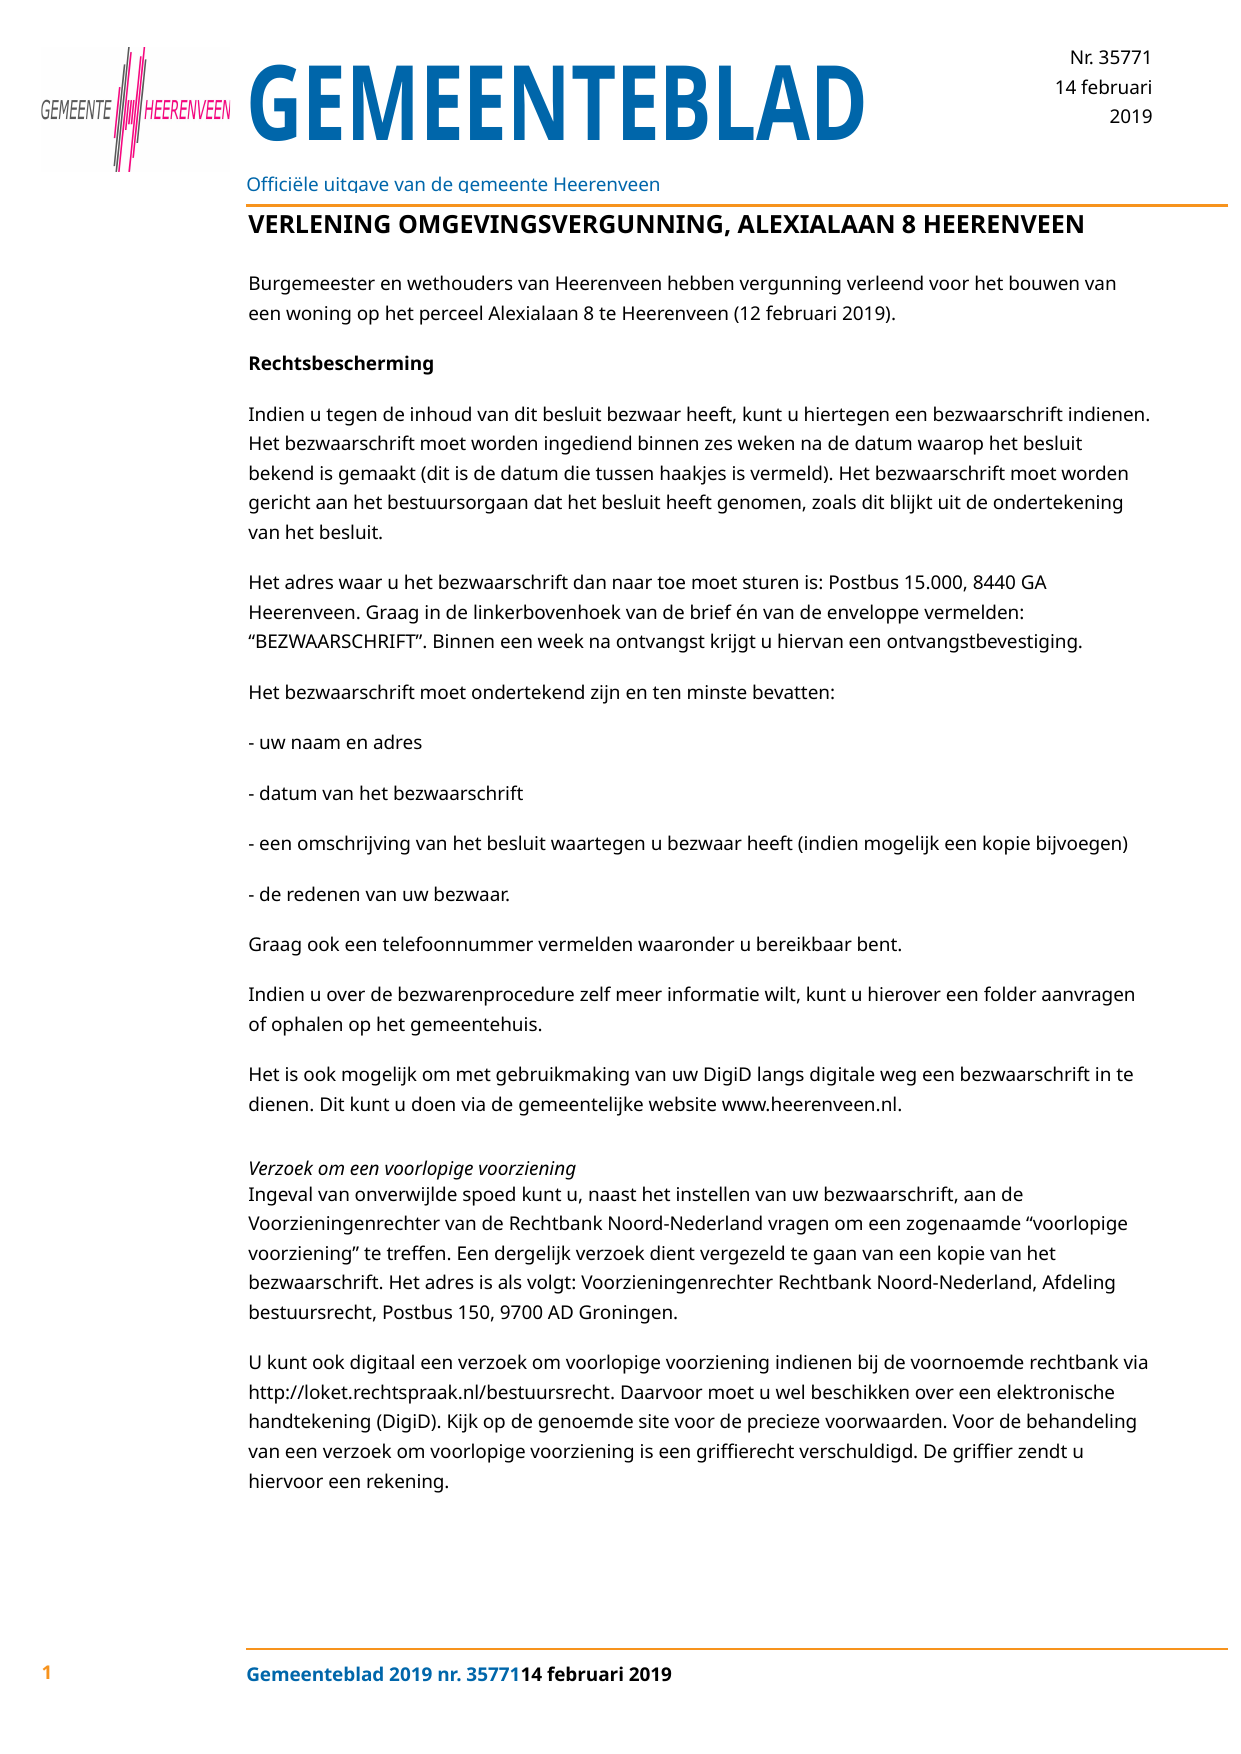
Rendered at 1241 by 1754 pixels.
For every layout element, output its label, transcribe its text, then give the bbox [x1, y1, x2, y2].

text Ingeval van onverwijlde spoed kunt u, naast het instellen van uw bezwaarschrift, aan de Voorzieningenrechter van de Rechtbank Noord-Nederland vragen om een zogenaamde “voorlopige voorziening” te treffen. Een dergelijk verzoek dient vergezeld te gaan van een kopie van het bezwaarschrift. Het adres is als volgt: Voorzieningenrechter Rechtbank Noord-Nederland, Afdeling bestuursrecht, Postbus 150, 9700 AD Groningen. [248, 1181, 1152, 1325]
picture [41, 47, 231, 172]
text - een omschrijving van het besluit waartegen u bezwaar heeft (indien mogelijk een kopie bijvoegen) [248, 830, 1152, 856]
text - de redenen van uw bezwaar. [248, 881, 1152, 906]
text Verzoek om een voorlopige voorziening [248, 1155, 1152, 1181]
text Het bezwaarschrift moet ondertekend zijn en ten minste bevatten: [248, 679, 1152, 705]
text Indien u tegen de inhoud van dit besluit bezwaar heeft, kunt u hiertegen een bezwaarschrift indienen. Het bezwaarschrift moet worden ingediend binnen zes weken na de datum waarop het besluit bekend is gemaakt (dit is de datum die tussen haakjes is vermeld). Het bezwaarschrift moet worden gericht aan het bestuursorgaan dat het besluit heeft genomen, zoals dit blijkt uit de ondertekening van het besluit. [248, 401, 1152, 545]
text Burgemeester en wethouders van Heerenveen hebben vergunning verleend voor het bouwen van een woning op het perceel Alexialaan 8 te Heerenveen (12 februari 2019). [248, 270, 1152, 326]
text Het adres waar u het bezwaarschrift dan naar toe moet sturen is: Postbus 15.000, 8440 GA Heerenveen. Graag in de linkerbovenhoek van de brief én van de enveloppe vermelden: “BEZWAARSCHRIFT”. Binnen een week na ontvangst krijgt u hiervan een ontvangstbevestiging. [248, 569, 1152, 654]
text U kunt ook digitaal een verzoek om voorlopige voorziening indienen bij de voornoemde rechtbank via http://loket.rechtspraak.nl/bestuursrecht. Daarvoor moet u wel beschikken over een elektronische handtekening (DigiD). Kijk op de genoemde site voor de precieze voorwaarden. Voor de behandeling van een verzoek om voorlopige voorziening is een griffierecht verschuldigd. De griffier zendt u hiervoor een rekening. [248, 1349, 1152, 1494]
text Indien u over de bezwarenprocedure zelf meer informatie wilt, kunt u hierover een folder aanvragen of ophalen op het gemeentehuis. [248, 982, 1152, 1037]
text Rechtsbescherming [248, 350, 1152, 376]
text - datum van het bezwaarschrift [248, 780, 1152, 806]
text Het is ook mogelijk om met gebruikmaking van uw DigiD langs digitale weg een bezwaarschrift in te dienen. Dit kunt u doen via de gemeentelijke website www.heerenveen.nl. [248, 1062, 1152, 1117]
text Graag ook een telefoonnummer vermelden waaronder u bereikbaar bent. [248, 931, 1152, 957]
text VERLENING OMGEVINGSVERGUNNING, ALEXIALAAN 8 HEERENVEEN [248, 207, 1152, 241]
text - uw naam en adres [248, 729, 1152, 755]
